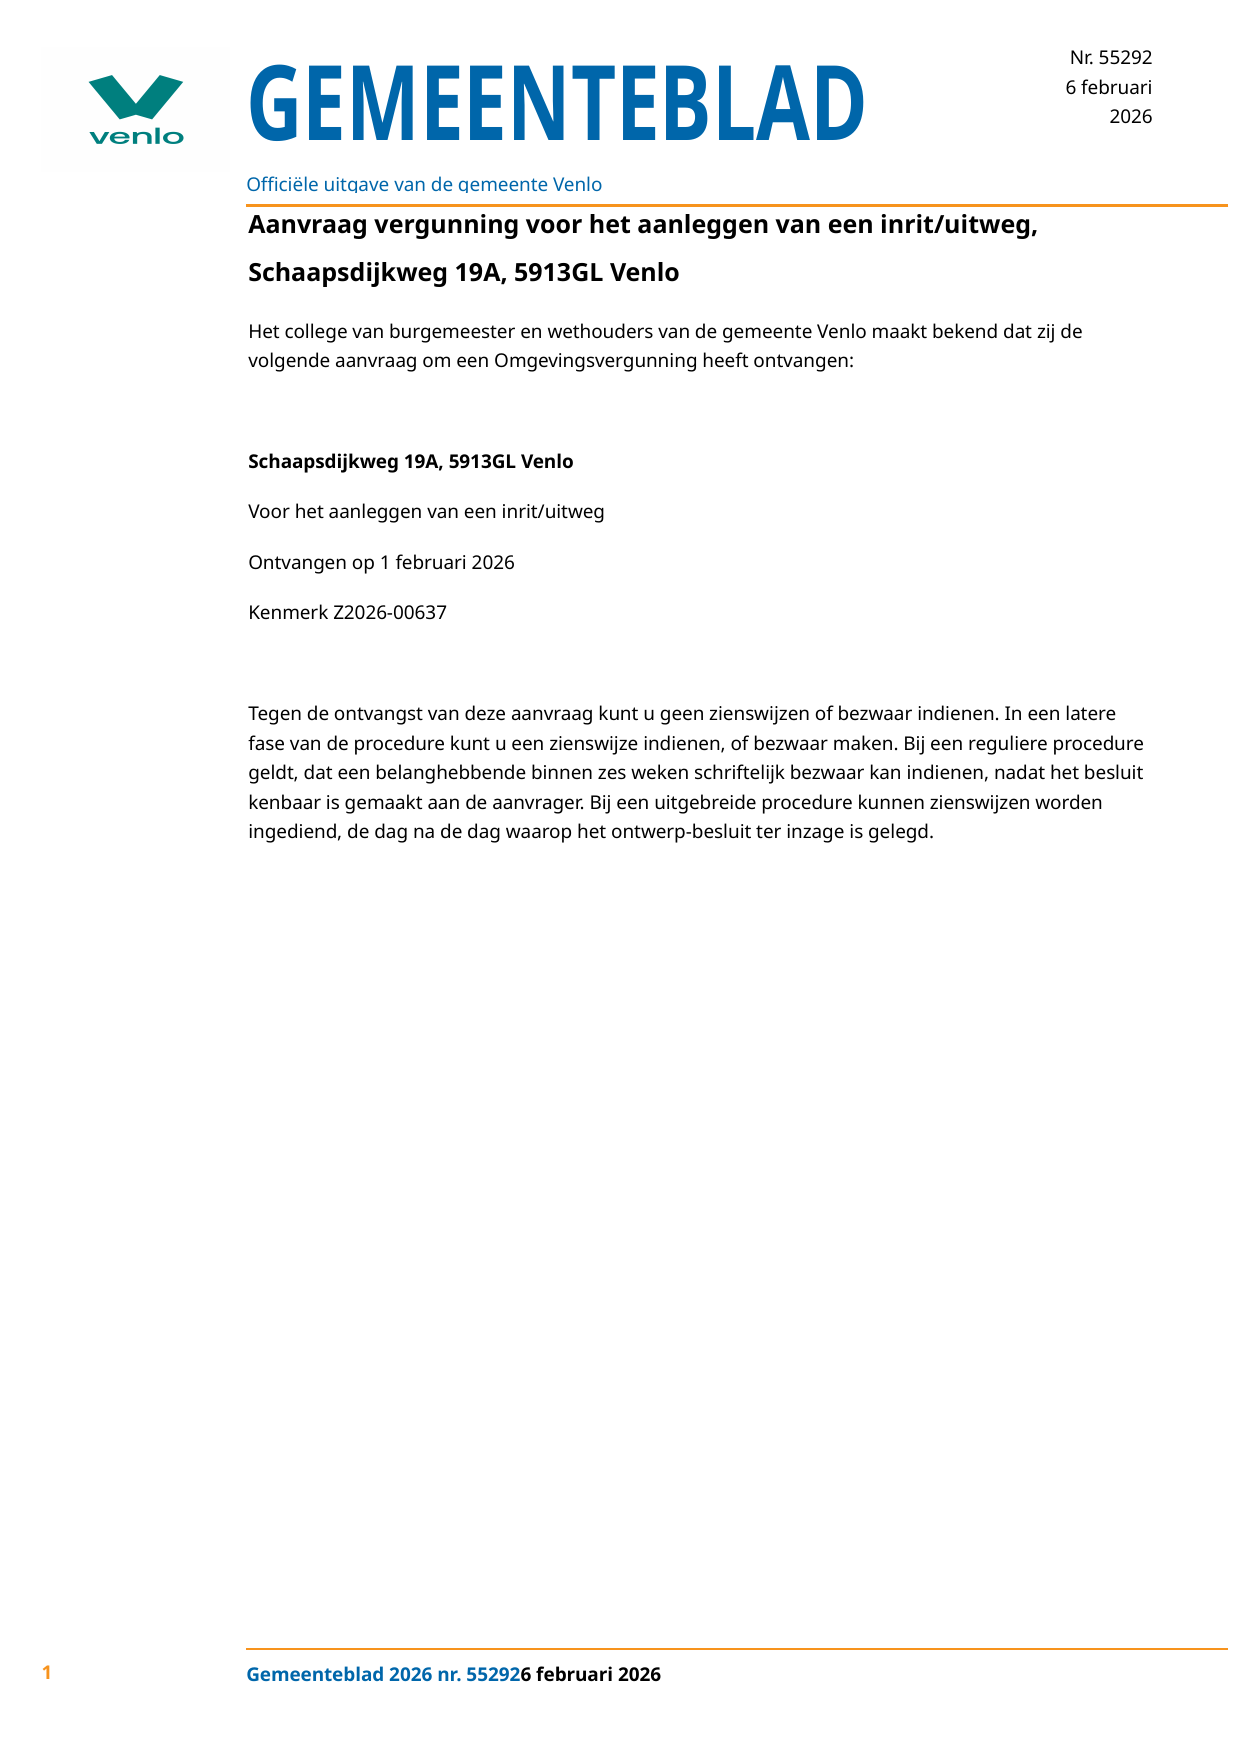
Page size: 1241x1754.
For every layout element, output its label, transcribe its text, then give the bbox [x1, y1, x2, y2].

text Ontvangen op 1 februari 2026 [248, 549, 1152, 575]
picture [41, 47, 231, 172]
text Kenmerk Z2026-00637 [248, 599, 1152, 625]
text Voor het aanleggen van een inrit/uitweg [248, 499, 1152, 524]
text Aanvraag vergunning voor het aanleggen van een inrit/uitweg, Schaapsdijkweg 19A, 5913GL Venlo [248, 207, 1152, 288]
text Tegen de ontvangst van deze aanvraag kunt u geen zienswijzen of bezwaar indienen. In een latere fase van de procedure kunt u een zienswijze indienen, of bezwaar maken. Bij een reguliere procedure geldt, dat een belanghebbende binnen zes weken schriftelijk bezwaar kan indienen, nadat het besluit kenbaar is gemaakt aan de aanvrager. Bij een uitgebreide procedure kunnen zienswijzen worden ingediend, de dag na de dag waarop het ontwerp-besluit ter inzage is gelegd. [248, 700, 1152, 844]
text Schaapsdijkweg 19A, 5913GL Venlo [248, 448, 1152, 474]
text Het college van burgemeester en wethouders van de gemeente Venlo maakt bekend dat zij de volgende aanvraag om een Omgevingsvergunning heeft ontvangen: [248, 318, 1152, 373]
